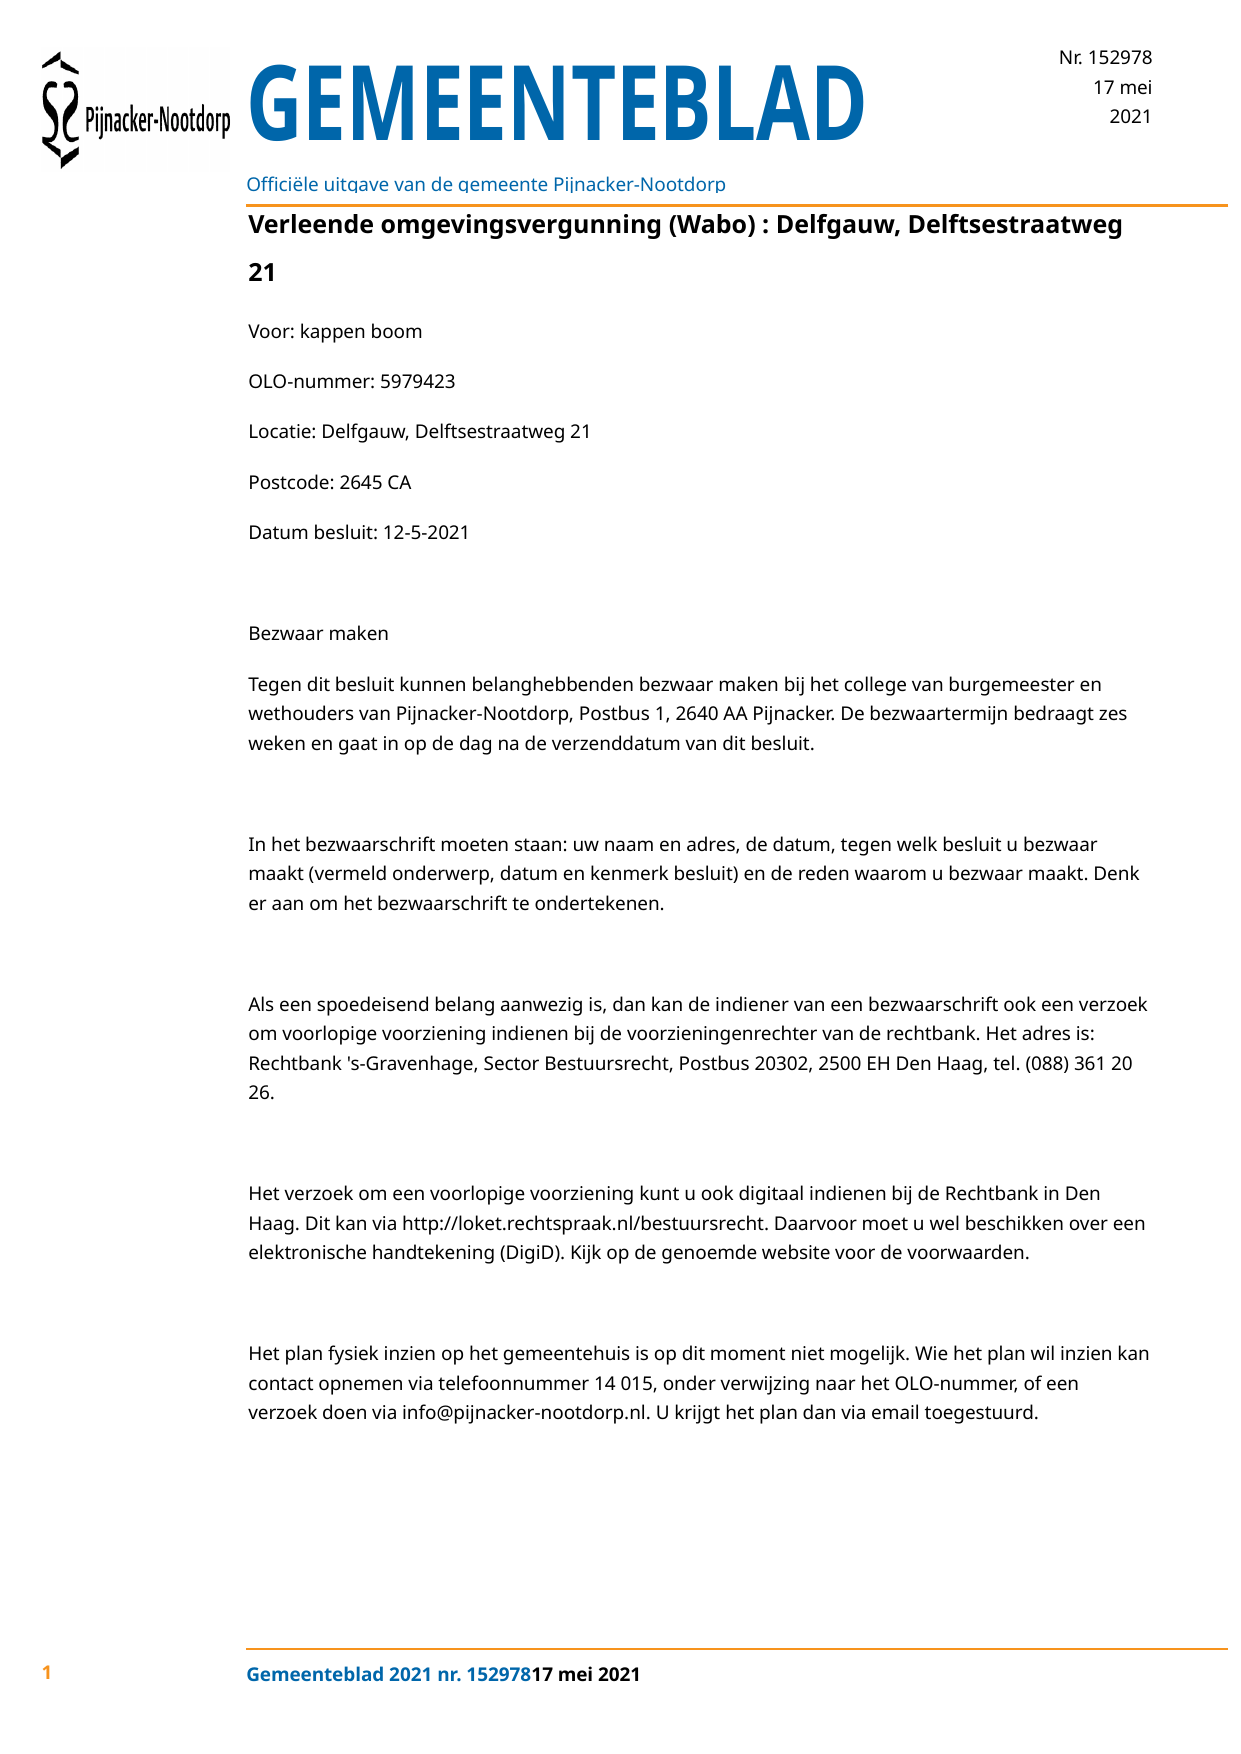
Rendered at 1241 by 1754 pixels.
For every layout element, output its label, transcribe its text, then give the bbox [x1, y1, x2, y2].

text Voor: kappen boom [248, 318, 1152, 344]
picture [41, 47, 231, 172]
text Het plan fysiek inzien op het gemeentehuis is op dit moment niet mogelijk. Wie het plan wil inzien kan contact opnemen via telefoonnummer 14 015, onder verwijzing naar het OLO-nummer, of een verzoek doen via info@pijnacker-nootdorp.nl. U krijgt het plan dan via email toegestuurd. [248, 1340, 1152, 1425]
text Datum besluit: 12-5-2021 [248, 519, 1152, 545]
text Tegen dit besluit kunnen belanghebbenden bezwaar maken bij het college van burgemeester en wethouders van Pijnacker-Nootdorp, Postbus 1, 2640 AA Pijnacker. De bezwaartermijn bedraagt zes weken en gaat in op de dag na de verzenddatum van dit besluit. [248, 671, 1152, 756]
text Locatie: Delfgauw, Delftsestraatweg 21 [248, 419, 1152, 444]
text Het verzoek om een voorlopige voorziening kunt u ook digitaal indienen bij de Rechtbank in Den Haag. Dit kan via http://loket.rechtspraak.nl/bestuursrecht. Daarvoor moet u wel beschikken over een elektronische handtekening (DigiD). Kijk op de genoemde website voor de voorwaarden. [248, 1180, 1152, 1265]
text In het bezwaarschrift moeten staan: uw naam en adres, de datum, tegen welk besluit u bezwaar maakt (vermeld onderwerp, datum en kenmerk besluit) en de reden waarom u bezwaar maakt. Denk er aan om het bezwaarschrift te ondertekenen. [248, 831, 1152, 916]
text Bezwaar maken [248, 620, 1152, 646]
text Verleende omgevingsvergunning (Wabo) : Delfgauw, Delftsestraatweg 21 [248, 207, 1152, 288]
text Postcode: 2645 CA [248, 469, 1152, 495]
text OLO-nummer: 5979423 [248, 368, 1152, 394]
text Als een spoedeisend belang aanwezig is, dan kan de indiener van een bezwaarschrift ook een verzoek om voorlopige voorziening indienen bij de voorzieningenrechter van de rechtbank. Het adres is: Rechtbank 's-Gravenhage, Sector Bestuursrecht, Postbus 20302, 2500 EH Den Haag, tel. (088) 361 20 26. [248, 991, 1152, 1105]
